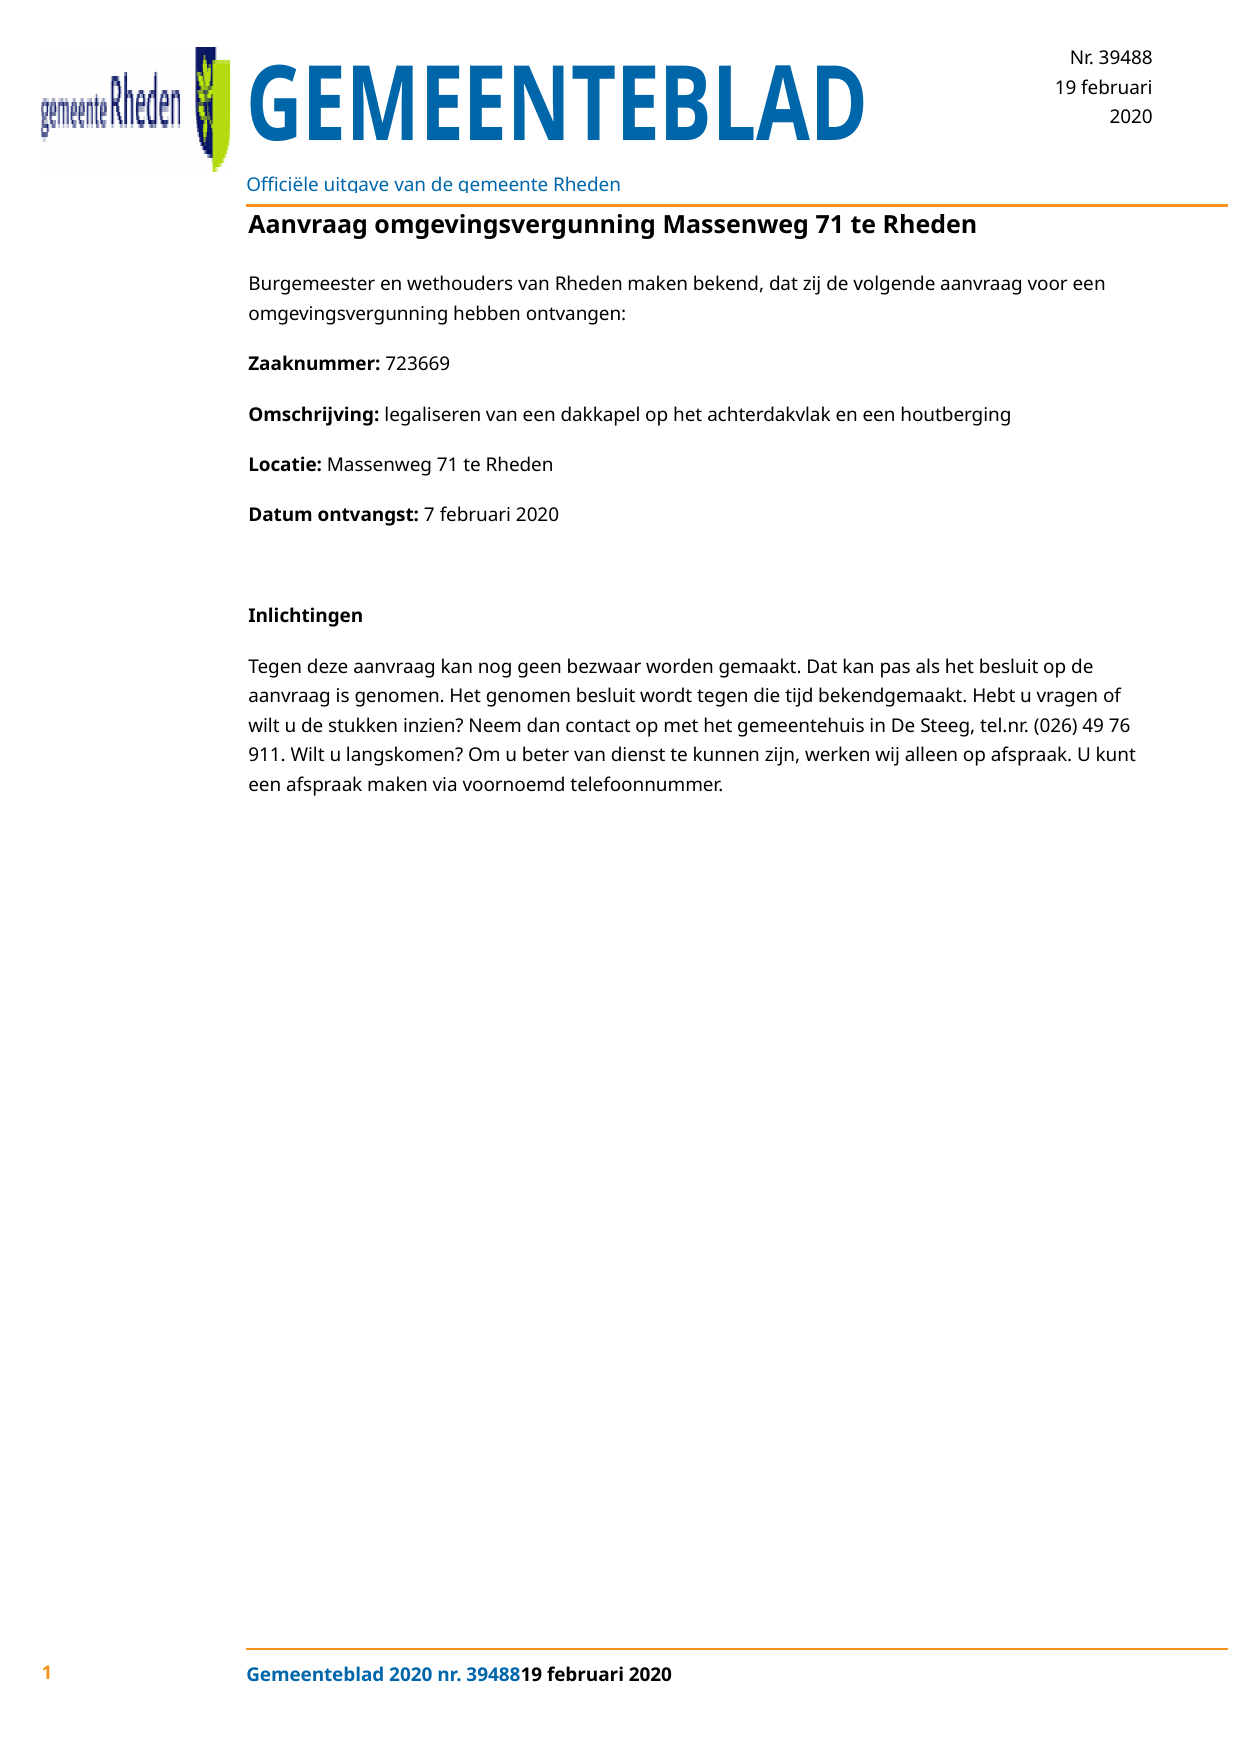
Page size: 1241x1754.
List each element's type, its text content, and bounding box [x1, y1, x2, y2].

text Tegen deze aanvraag kan nog geen bezwaar worden gemaakt. Dat kan pas als het besluit op de aanvraag is genomen. Het genomen besluit wordt tegen die tijd bekendgemaakt. Hebt u vragen of wilt u de stukken inzien? Neem dan contact op met het gemeentehuis in De Steeg, tel.nr. (026) 49 76 911. Wilt u langskomen? Om u beter van dienst te kunnen zijn, werken wij alleen op afspraak. U kunt een afspraak maken via voornoemd telefoonnummer. [248, 653, 1152, 797]
text Aanvraag omgevingsvergunning Massenweg 71 te Rheden [248, 207, 1152, 241]
text Inlichtingen [248, 602, 1152, 628]
picture [41, 47, 231, 172]
text Burgemeester en wethouders van Rheden maken bekend, dat zij de volgende aanvraag voor een omgevingsvergunning hebben ontvangen: [248, 270, 1152, 326]
text Zaaknummer: 723669 [248, 350, 1152, 376]
text Omschrijving: legaliseren van een dakkapel op het achterdakvlak en een houtberging [248, 401, 1152, 426]
text Locatie: Massenweg 71 te Rheden [248, 451, 1152, 477]
text Datum ontvangst: 7 februari 2020 [248, 502, 1152, 527]
